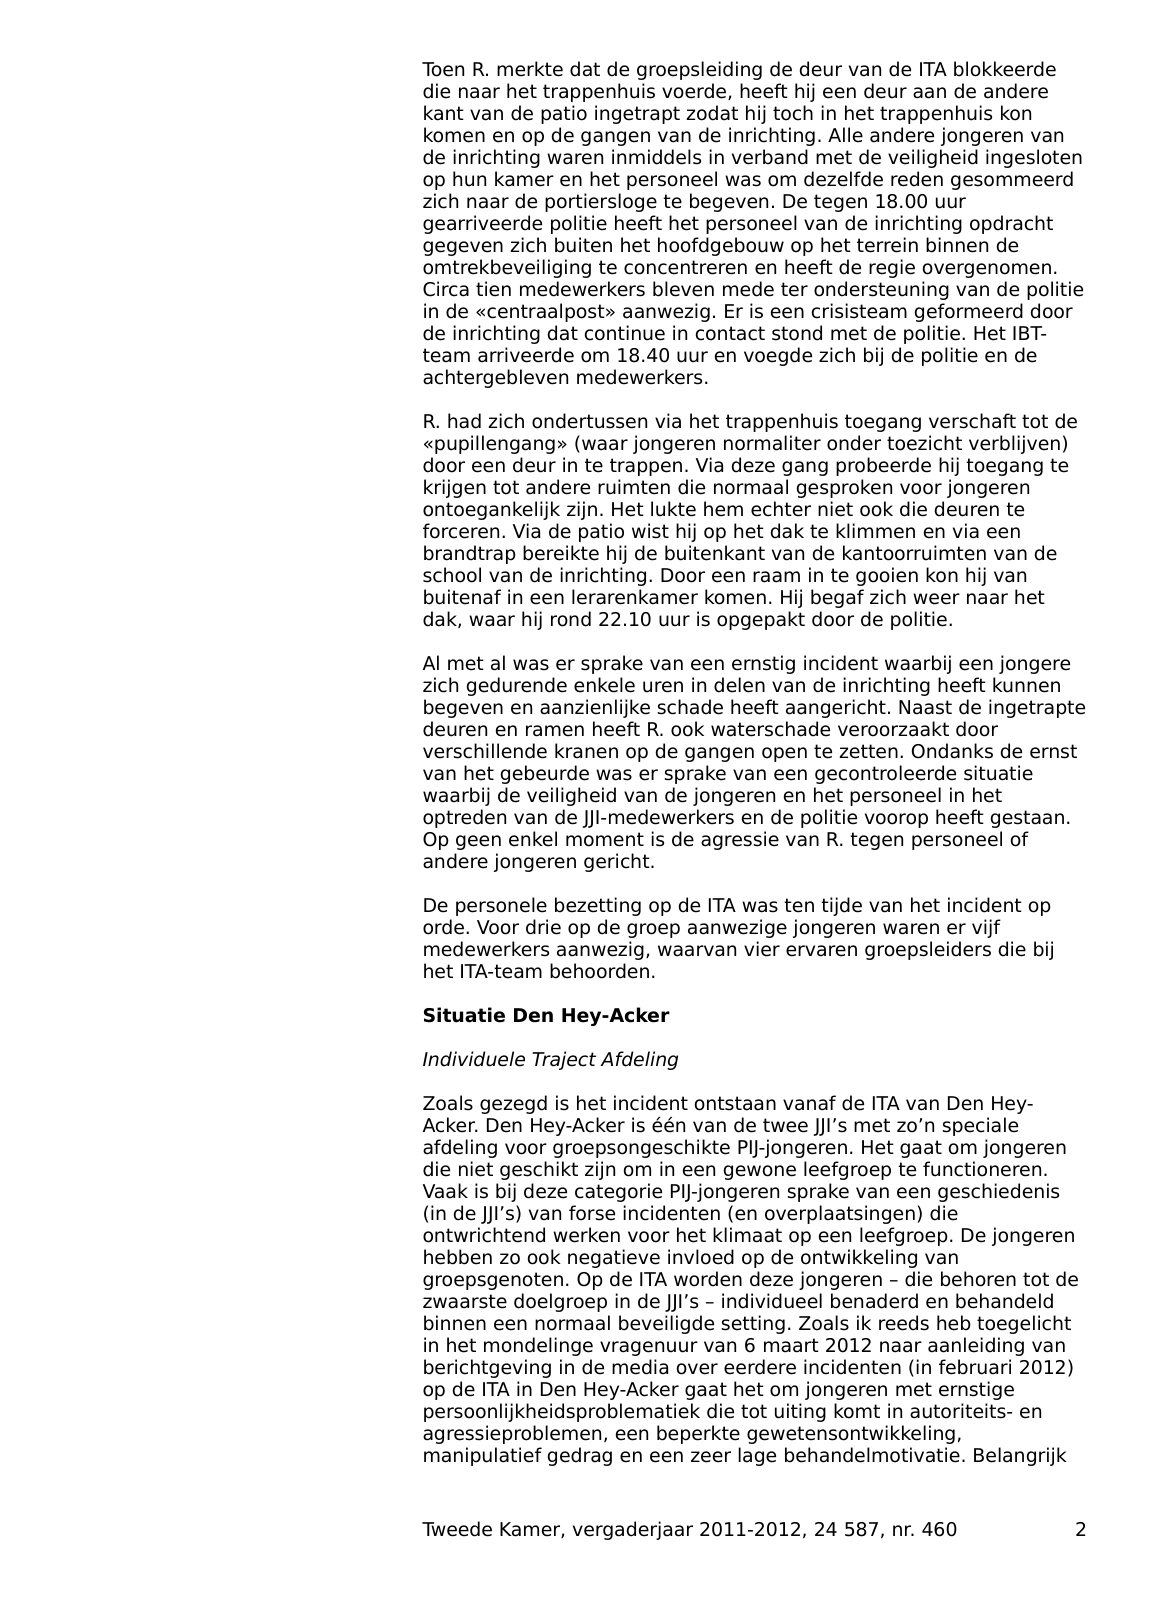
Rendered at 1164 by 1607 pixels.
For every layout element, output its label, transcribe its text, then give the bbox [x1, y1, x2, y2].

text Toen R. merkte dat de groepsleiding de deur van de ITA blokkeerde die naar het trappenhuis voerde, heeft hij een deur aan de andere kant van de patio ingetrapt zodat hij toch in het trappenhuis kon komen en op de gangen van de inrichting. Alle andere jongeren van de inrichting waren inmiddels in verband met de veiligheid ingesloten op hun kamer en het personeel was om dezelfde reden gesommeerd zich naar de portiersloge te begeven. De tegen 18.00 uur gearriveerde politie heeft het personeel van de inrichting opdracht gegeven zich buiten het hoofdgebouw op het terrein binnen de omtrekbeveiliging te concentreren en heeft de regie overgenomen. Circa tien medewerkers bleven mede ter ondersteuning van de politie in de «centraalpost» aanwezig. Er is een crisisteam geformeerd door de inrichting dat continue in contact stond met de politie. Het IBT-team arriveerde om 18.40 uur en voegde zich bij de politie en de achtergebleven medewerkers. [422, 59, 1087, 389]
subtitle Situatie Den Hey-Acker [422, 1005, 1087, 1027]
text Zoals gezegd is het incident ontstaan vanaf de ITA van Den Hey-Acker. Den Hey-Acker is één van de twee JJI’s met zo’n speciale afdeling voor groepsongeschikte PIJ-jongeren. Het gaat om jongeren die niet geschikt zijn om in een gewone leefgroep te functioneren. Vaak is bij deze categorie PIJ-jongeren sprake van een geschiedenis (in de JJI’s) van forse incidenten (en overplaatsingen) die ontwrichtend werken voor het klimaat op een leefgroep. De jongeren hebben zo ook negatieve invloed op de ontwikkeling van groepsgenoten. Op de ITA worden deze jongeren – die behoren tot de zwaarste doelgroep in de JJI’s – individueel benaderd en behandeld binnen een normaal beveiligde setting. Zoals ik reeds heb toegelicht in het mondelinge vragenuur van 6 maart 2012 naar aanleiding van berichtgeving in de media over eerdere incidenten (in februari 2012) op de ITA in Den Hey-Acker gaat het om jongeren met ernstige persoonlijkheidsproblematiek die tot uiting komt in autoriteits- en agressieproblemen, een beperkte gewetensontwikkeling, manipulatief gedrag en een zeer lage behandelmotivatie. Belangrijk [422, 1093, 1087, 1467]
text R. had zich ondertussen via het trappenhuis toegang verschaft tot de «pupillengang» (waar jongeren normaliter onder toezicht verblijven) door een deur in te trappen. Via deze gang probeerde hij toegang te krijgen tot andere ruimten die normaal gesproken voor jongeren ontoegankelijk zijn. Het lukte hem echter niet ook die deuren te forceren. Via de patio wist hij op het dak te klimmen en via een brandtrap bereikte hij de buitenkant van de kantoorruimten van de school van de inrichting. Door een raam in te gooien kon hij van buitenaf in een lerarenkamer komen. Hij begaf zich weer naar het dak, waar hij rond 22.10 uur is opgepakt door de politie. [422, 411, 1087, 631]
text Al met al was er sprake van een ernstig incident waarbij een jongere zich gedurende enkele uren in delen van de inrichting heeft kunnen begeven en aanzienlijke schade heeft aangericht. Naast de ingetrapte deuren en ramen heeft R. ook waterschade veroorzaakt door verschillende kranen op de gangen open te zetten. Ondanks de ernst van het gebeurde was er sprake van een gecontroleerde situatie waarbij de veiligheid van de jongeren en het personeel in het optreden van de JJI-medewerkers en de politie voorop heeft gestaan. Op geen enkel moment is de agressie van R. tegen personeel of andere jongeren gericht. [422, 653, 1087, 873]
text De personele bezetting op de ITA was ten tijde van het incident op orde. Voor drie op de groep aanwezige jongeren waren er vijf medewerkers aanwezig, waarvan vier ervaren groepsleiders die bij het ITA-team behoorden. [422, 895, 1087, 983]
subtitle Individuele Traject Afdeling [422, 1049, 1087, 1071]
